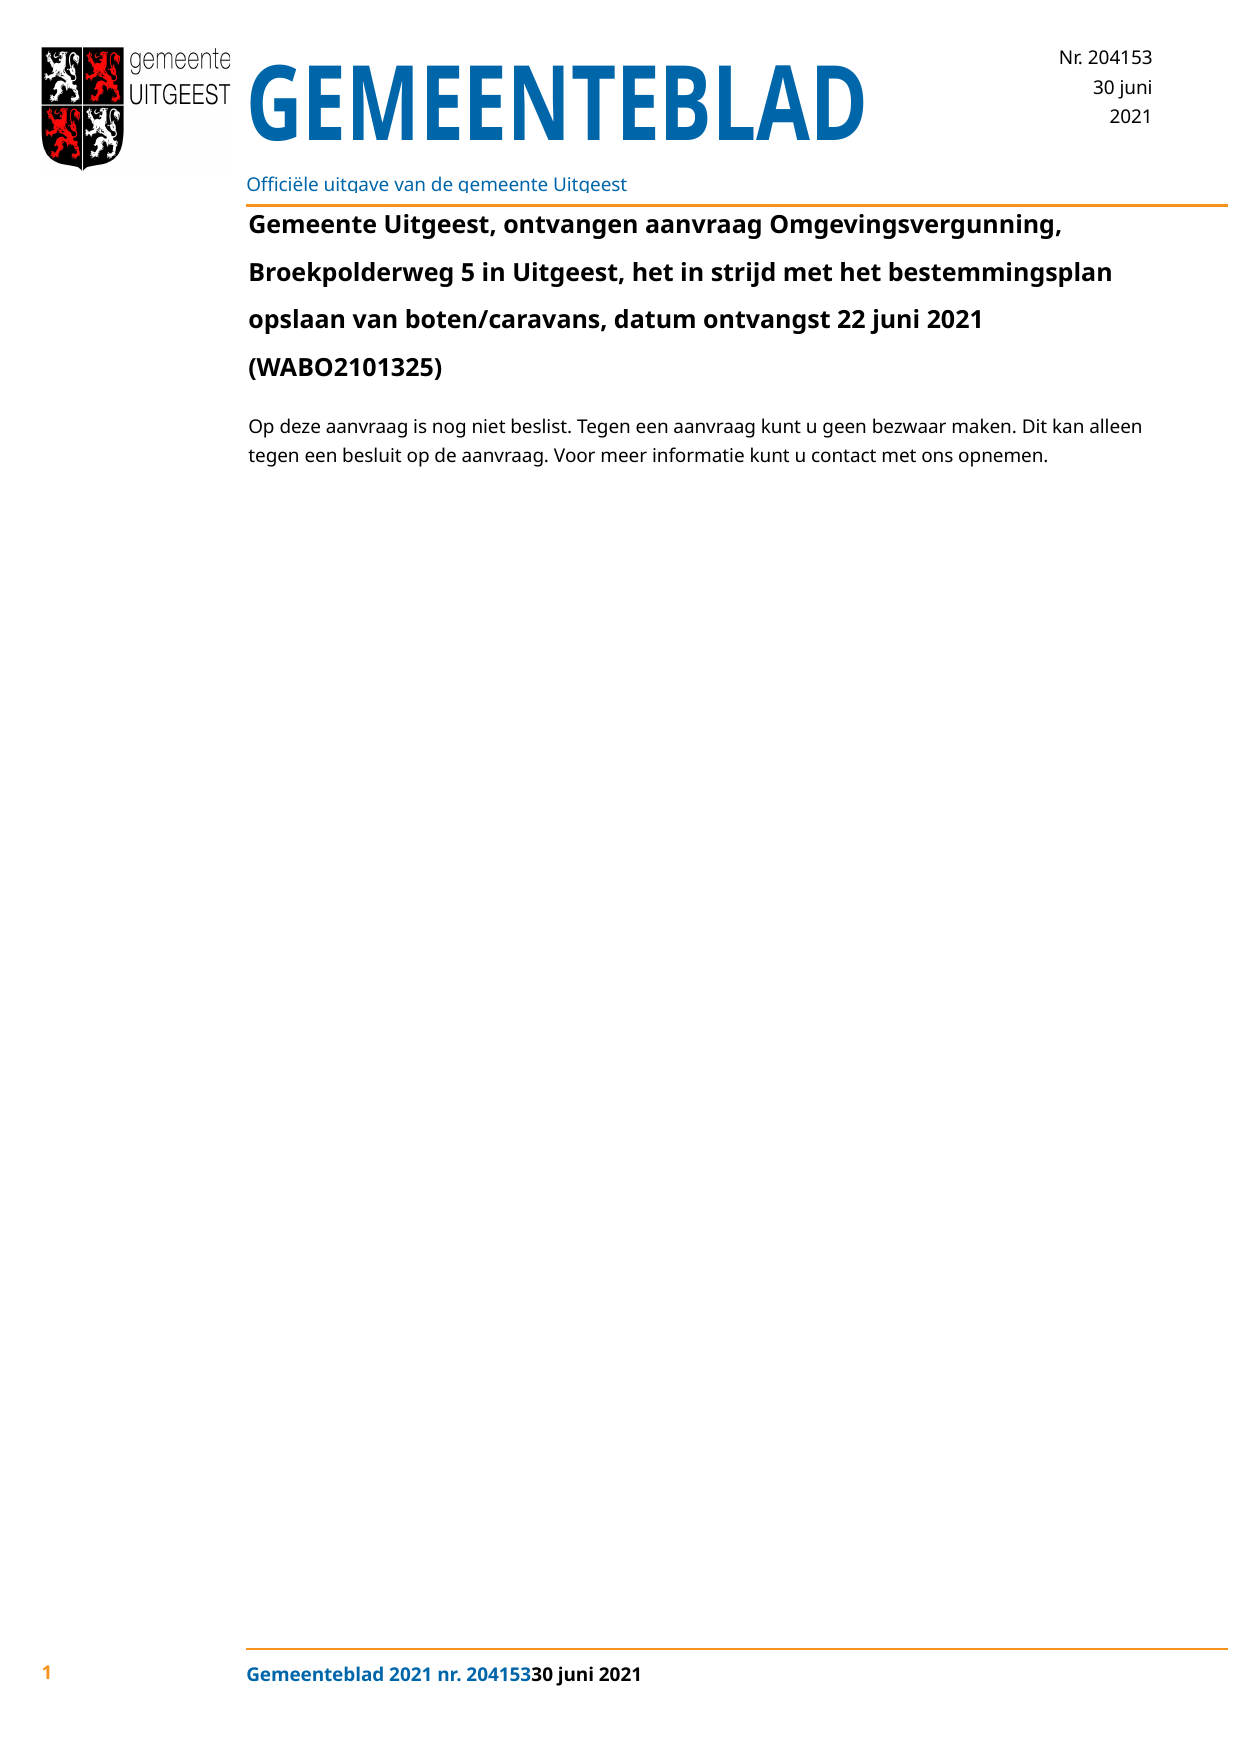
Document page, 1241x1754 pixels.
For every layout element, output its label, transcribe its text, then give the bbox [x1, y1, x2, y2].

text Op deze aanvraag is nog niet beslist. Tegen een aanvraag kunt u geen bezwaar maken. Dit kan alleen tegen een besluit op de aanvraag. Voor meer informatie kunt u contact met ons opnemen. [248, 413, 1152, 468]
picture [41, 47, 231, 172]
text Gemeente Uitgeest, ontvangen aanvraag Omgevingsvergunning, Broekpolderweg 5 in Uitgeest, het in strijd met het bestemmingsplan opslaan van boten/caravans, datum ontvangst 22 juni 2021 (WABO2101325) [248, 207, 1152, 384]
